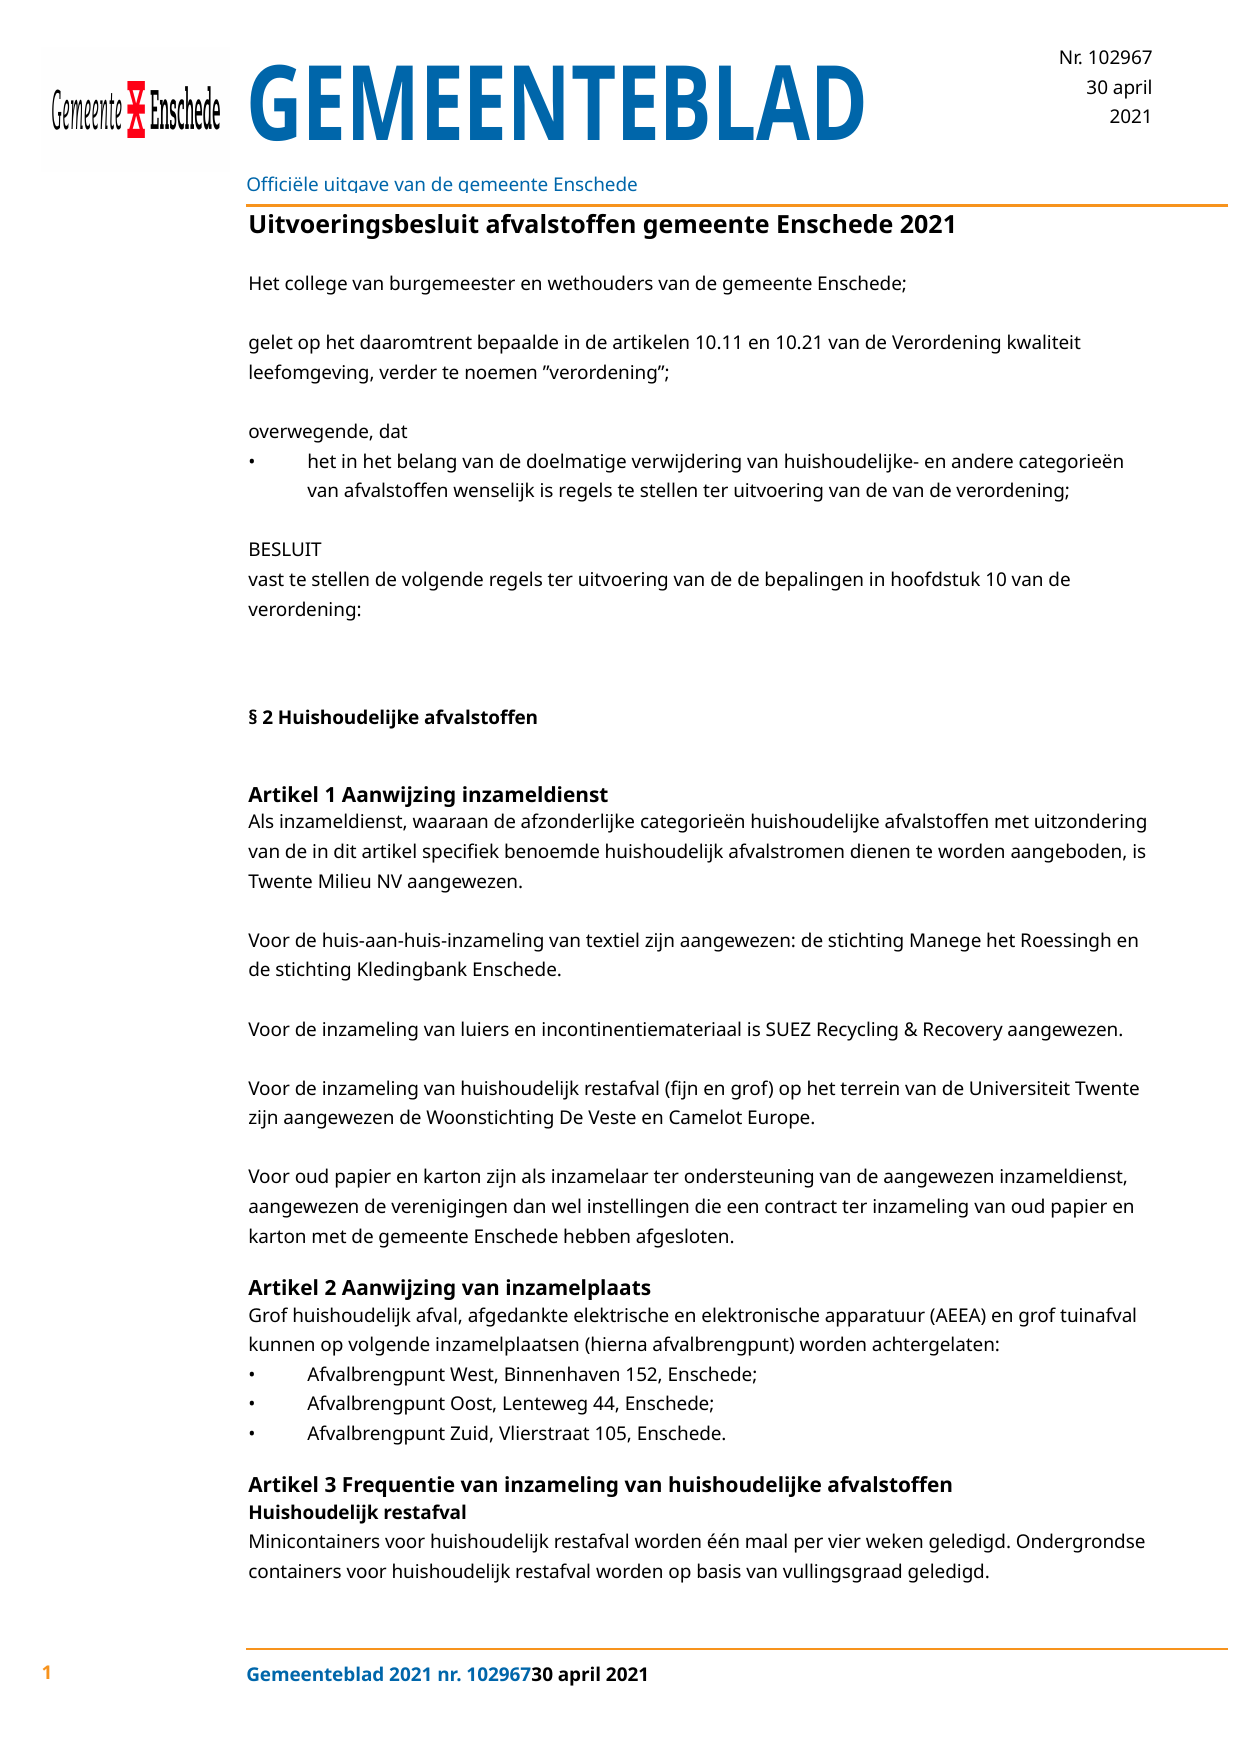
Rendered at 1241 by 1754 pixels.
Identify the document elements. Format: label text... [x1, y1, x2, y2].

text Grof huishoudelijk afval, afgedankte elektrische en elektronische apparatuur (AEEA) en grof tuinafval kunnen op volgende inzamelplaatsen (hierna afvalbrengpunt) worden achtergelaten: [248, 1302, 1152, 1357]
list het in het belang van de doelmatige verwijdering van huishoudelijke- en andere categorieën van afvalstoffen wenselijk is regels te stellen ter uitvoering van de van de verordening; [248, 448, 1152, 503]
text Voor de inzameling van luiers en incontinentiemateriaal is SUEZ Recycling & Recovery aangewezen. [248, 1016, 1152, 1042]
text gelet op het daaromtrent bepaalde in de artikelen 10.11 en 10.21 van de Verordening kwaliteit leefomgeving, verder te noemen ”verordening”; [248, 329, 1152, 385]
text Artikel 3 Frequentie van inzameling van huishoudelijke afvalstoffen [248, 1471, 1152, 1499]
text Huishoudelijk restafval [248, 1499, 1152, 1525]
text § 2 Huishoudelijke afvalstoffen [248, 704, 1152, 730]
text vast te stellen de volgende regels ter uitvoering van de de bepalingen in hoofdstuk 10 van de verordening: [248, 566, 1152, 621]
text Het college van burgemeester en wethouders van de gemeente Enschede; [248, 270, 1152, 296]
text Voor oud papier en karton zijn als inzamelaar ter ondersteuning van de aangewezen inzameldienst, aangewezen de verenigingen dan wel instellingen die een contract ter inzameling van oud papier en karton met de gemeente Enschede hebben afgesloten. [248, 1164, 1152, 1249]
text Voor de huis-aan-huis-inzameling van textiel zijn aangewezen: de stichting Manege het Roessingh en de stichting Kledingbank Enschede. [248, 927, 1152, 982]
text BESLUIT [248, 537, 1152, 562]
text Uitvoeringsbesluit afvalstoffen gemeente Enschede 2021 [248, 207, 1152, 241]
list Afvalbrengpunt West, Binnenhaven 152, Enschede; [248, 1361, 1152, 1387]
list Afvalbrengpunt Zuid, Vlierstraat 105, Enschede. [248, 1420, 1152, 1446]
text Voor de inzameling van huishoudelijk restafval (fijn en grof) op het terrein van de Universiteit Twente zijn aangewezen de Woonstichting De Veste en Camelot Europe. [248, 1075, 1152, 1130]
text Minicontainers voor huishoudelijk restafval worden één maal per vier weken geledigd. Ondergrondse containers voor huishoudelijk restafval worden op basis van vullingsgraad geledigd. [248, 1528, 1152, 1584]
list Afvalbrengpunt Oost, Lenteweg 44, Enschede; [248, 1391, 1152, 1416]
text Als inzameldienst, waaraan de afzonderlijke categorieën huishoudelijke afvalstoffen met uitzondering van de in dit artikel specifiek benoemde huishoudelijk afvalstromen dienen te worden aangeboden, is Twente Milieu NV aangewezen. [248, 809, 1152, 894]
picture [41, 47, 231, 172]
text Artikel 2 Aanwijzing van inzamelplaats [248, 1273, 1152, 1302]
text overwegende, dat [248, 418, 1152, 444]
text Artikel 1 Aanwijzing inzameldienst [248, 780, 1152, 809]
